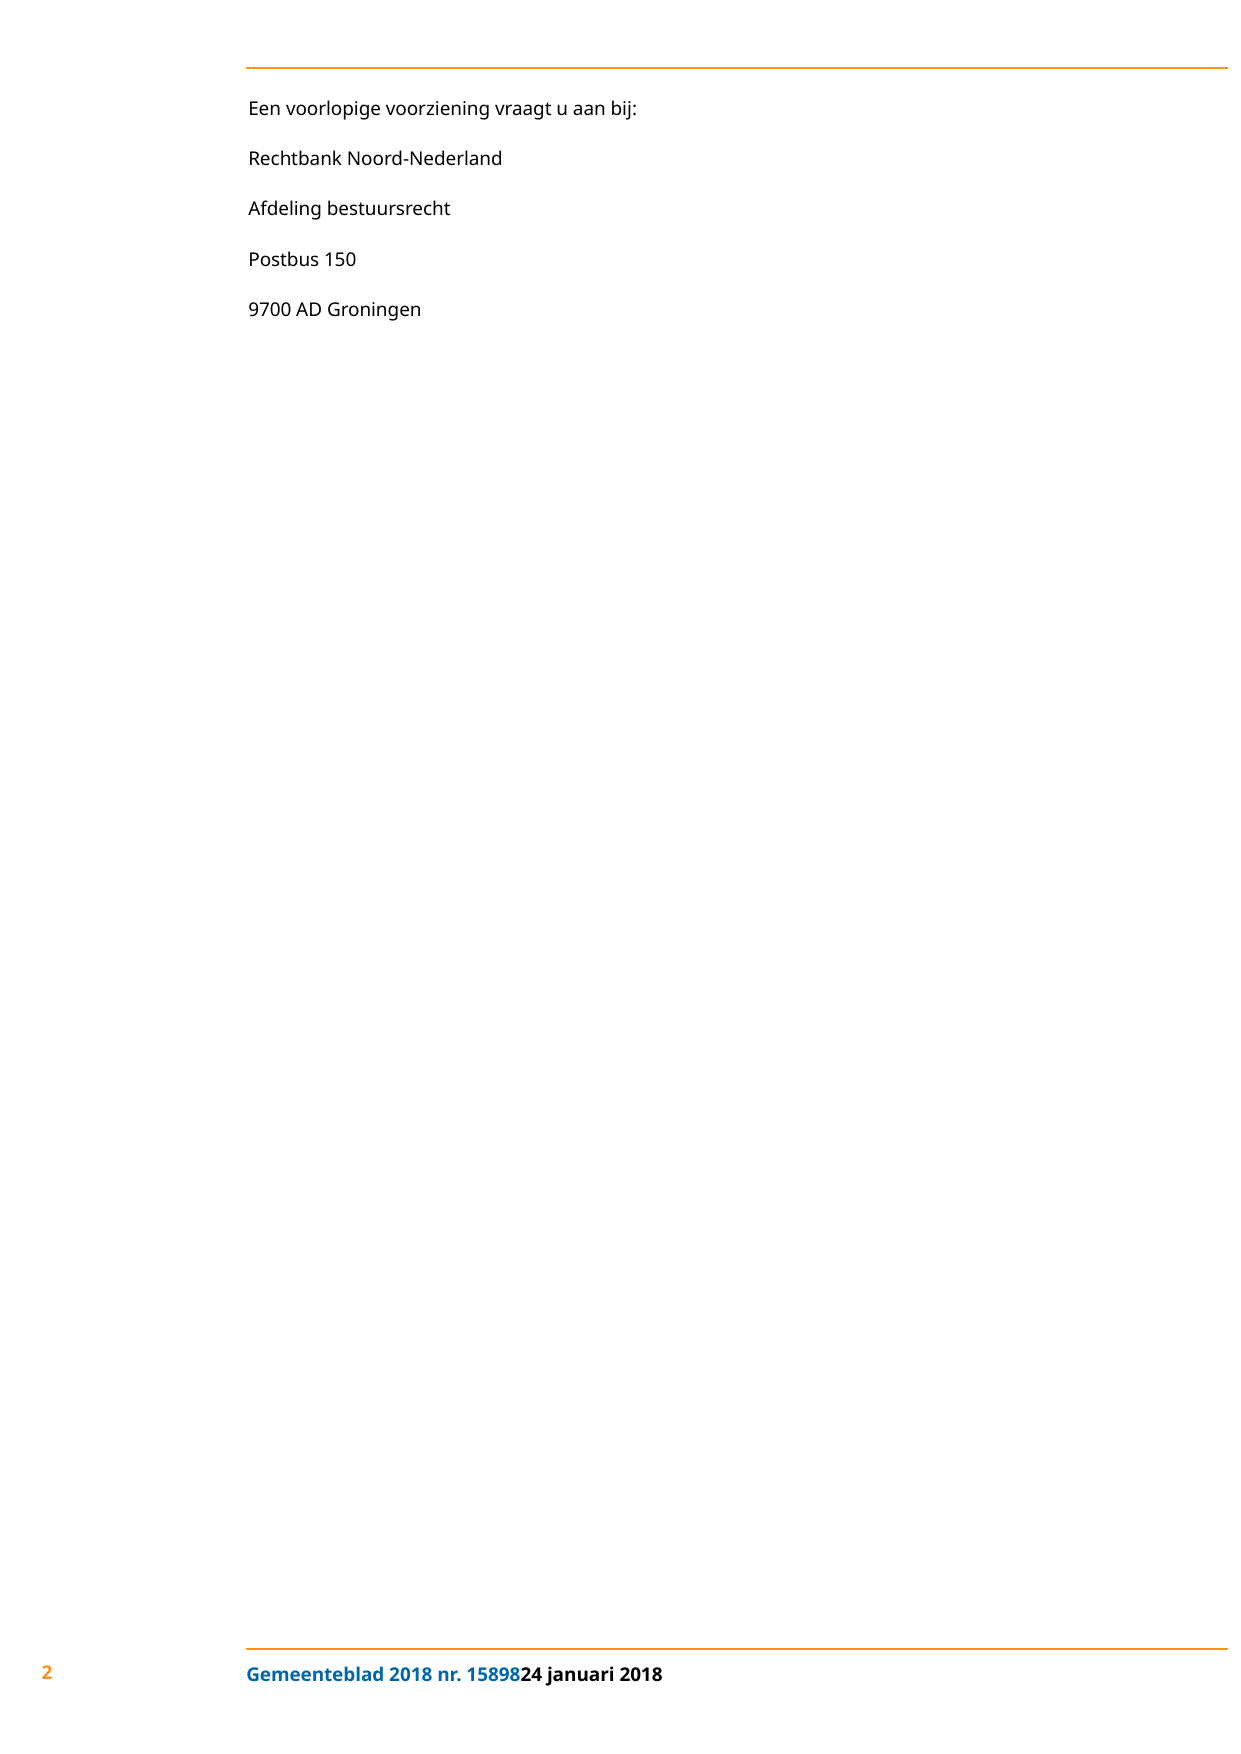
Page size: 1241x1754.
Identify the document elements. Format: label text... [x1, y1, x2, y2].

text Postbus 150 [248, 246, 1152, 272]
text Rechtbank Noord-Nederland [248, 145, 1152, 171]
text 9700 AD Groningen [248, 296, 1152, 322]
picture [41, 47, 231, 172]
text Afdeling bestuursrecht [248, 196, 1152, 221]
text Een voorlopige voorziening vraagt u aan bij: [248, 95, 1152, 121]
